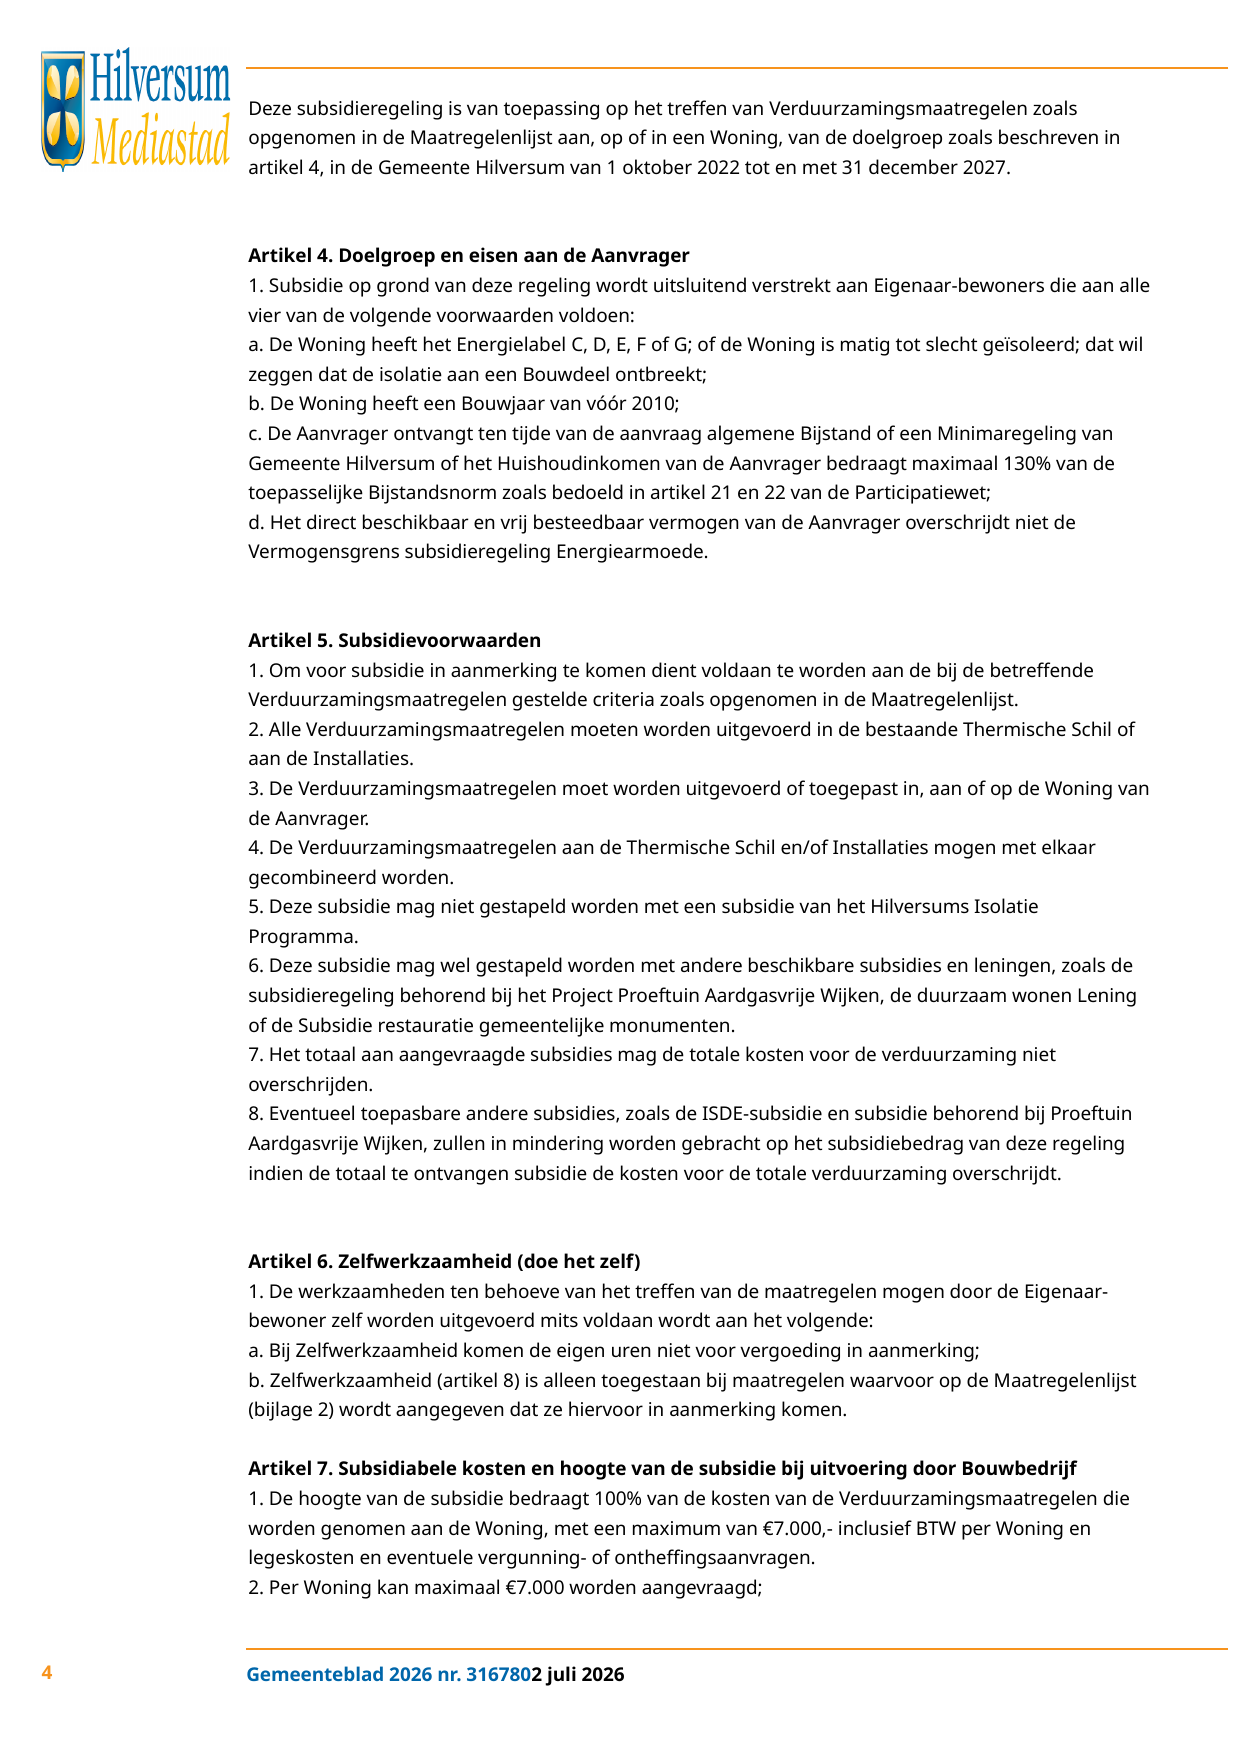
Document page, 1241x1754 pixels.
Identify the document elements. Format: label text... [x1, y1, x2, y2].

text Artikel 5. Subsidievoorwaarden [248, 627, 1152, 653]
text 3. De Verduurzamingsmaatregelen moet worden uitgevoerd of toegepast in, aan of op de Woning van de Aanvrager. [248, 775, 1152, 831]
text 1. De werkzaamheden ten behoeve van het treffen van de maatregelen mogen door de Eigenaar-bewoner zelf worden uitgevoerd mits voldaan wordt aan het volgende: [248, 1278, 1152, 1333]
text c. De Aanvrager ontvangt ten tijde van de aanvraag algemene Bijstand of een Minimaregeling van Gemeente Hilversum of het Huishoudinkomen van de Aanvrager bedraagt maximaal 130% van de toepasselijke Bijstandsnorm zoals bedoeld in artikel 21 en 22 van de Participatiewet; [248, 420, 1152, 505]
text 7. Het totaal aan aangevraagde subsidies mag de totale kosten voor de verduurzaming niet overschrijden. [248, 1041, 1152, 1097]
text d. Het direct beschikbaar en vrij besteedbaar vermogen van de Aanvrager overschrijdt niet de Vermogensgrens subsidieregeling Energiearmoede. [248, 509, 1152, 564]
text 8. Eventueel toepasbare andere subsidies, zoals de ISDE-subsidie en subsidie behorend bij Proeftuin Aardgasvrije Wijken, zullen in mindering worden gebracht op het subsidiebedrag van deze regeling indien de totaal te ontvangen subsidie de kosten voor de totale verduurzaming overschrijdt. [248, 1101, 1152, 1186]
picture [41, 47, 231, 172]
text b. Zelfwerkzaamheid (artikel 8) is alleen toegestaan bij maatregelen waarvoor op de Maatregelenlijst (bijlage 2) wordt aangegeven dat ze hiervoor in aanmerking komen. [248, 1367, 1152, 1422]
text 1. De hoogte van de subsidie bedraagt 100% van de kosten van de Verduurzamingsmaatregelen die worden genomen aan de Woning, met een maximum van €7.000,- inclusief BTW per Woning en legeskosten en eventuele vergunning- of ontheffingsaanvragen. [248, 1485, 1152, 1570]
text 4. De Verduurzamingsmaatregelen aan de Thermische Schil en/of Installaties mogen met elkaar gecombineerd worden. [248, 834, 1152, 890]
text Artikel 7. Subsidiabele kosten en hoogte van de subsidie bij uitvoering door Bouwbedrijf [248, 1456, 1152, 1481]
text a. Bij Zelfwerkzaamheid komen de eigen uren niet voor vergoeding in aanmerking; [248, 1337, 1152, 1363]
text 5. Deze subsidie mag niet gestapeld worden met een subsidie van het Hilversums Isolatie Programma. [248, 893, 1152, 949]
text 1. Om voor subsidie in aanmerking te komen dient voldaan te worden aan de bij de betreffende Verduurzamingsmaatregelen gestelde criteria zoals opgenomen in de Maatregelenlijst. [248, 657, 1152, 712]
text Deze subsidieregeling is van toepassing op het treffen van Verduurzamingsmaatregelen zoals opgenomen in de Maatregelenlijst aan, op of in een Woning, van de doelgroep zoals beschreven in artikel 4, in de Gemeente Hilversum van 1 oktober 2022 tot en met 31 december 2027. [248, 95, 1152, 180]
text a. De Woning heeft het Energielabel C, D, E, F of G; of de Woning is matig tot slecht geïsoleerd; dat wil zeggen dat de isolatie aan een Bouwdeel ontbreekt; [248, 331, 1152, 387]
text Artikel 4. Doelgroep en eisen aan de Aanvrager [248, 243, 1152, 268]
text b. De Woning heeft een Bouwjaar van vóór 2010; [248, 391, 1152, 416]
text 2. Per Woning kan maximaal €7.000 worden aangevraagd; [248, 1574, 1152, 1600]
text 2. Alle Verduurzamingsmaatregelen moeten worden uitgevoerd in de bestaande Thermische Schil of aan de Installaties. [248, 716, 1152, 771]
text Artikel 6. Zelfwerkzaamheid (doe het zelf) [248, 1248, 1152, 1274]
text 1. Subsidie op grond van deze regeling wordt uitsluitend verstrekt aan Eigenaar-bewoners die aan alle vier van de volgende voorwaarden voldoen: [248, 272, 1152, 328]
text 6. Deze subsidie mag wel gestapeld worden met andere beschikbare subsidies en leningen, zoals de subsidieregeling behorend bij het Project Proeftuin Aardgasvrije Wijken, de duurzaam wonen Lening of de Subsidie restauratie gemeentelijke monumenten. [248, 953, 1152, 1038]
